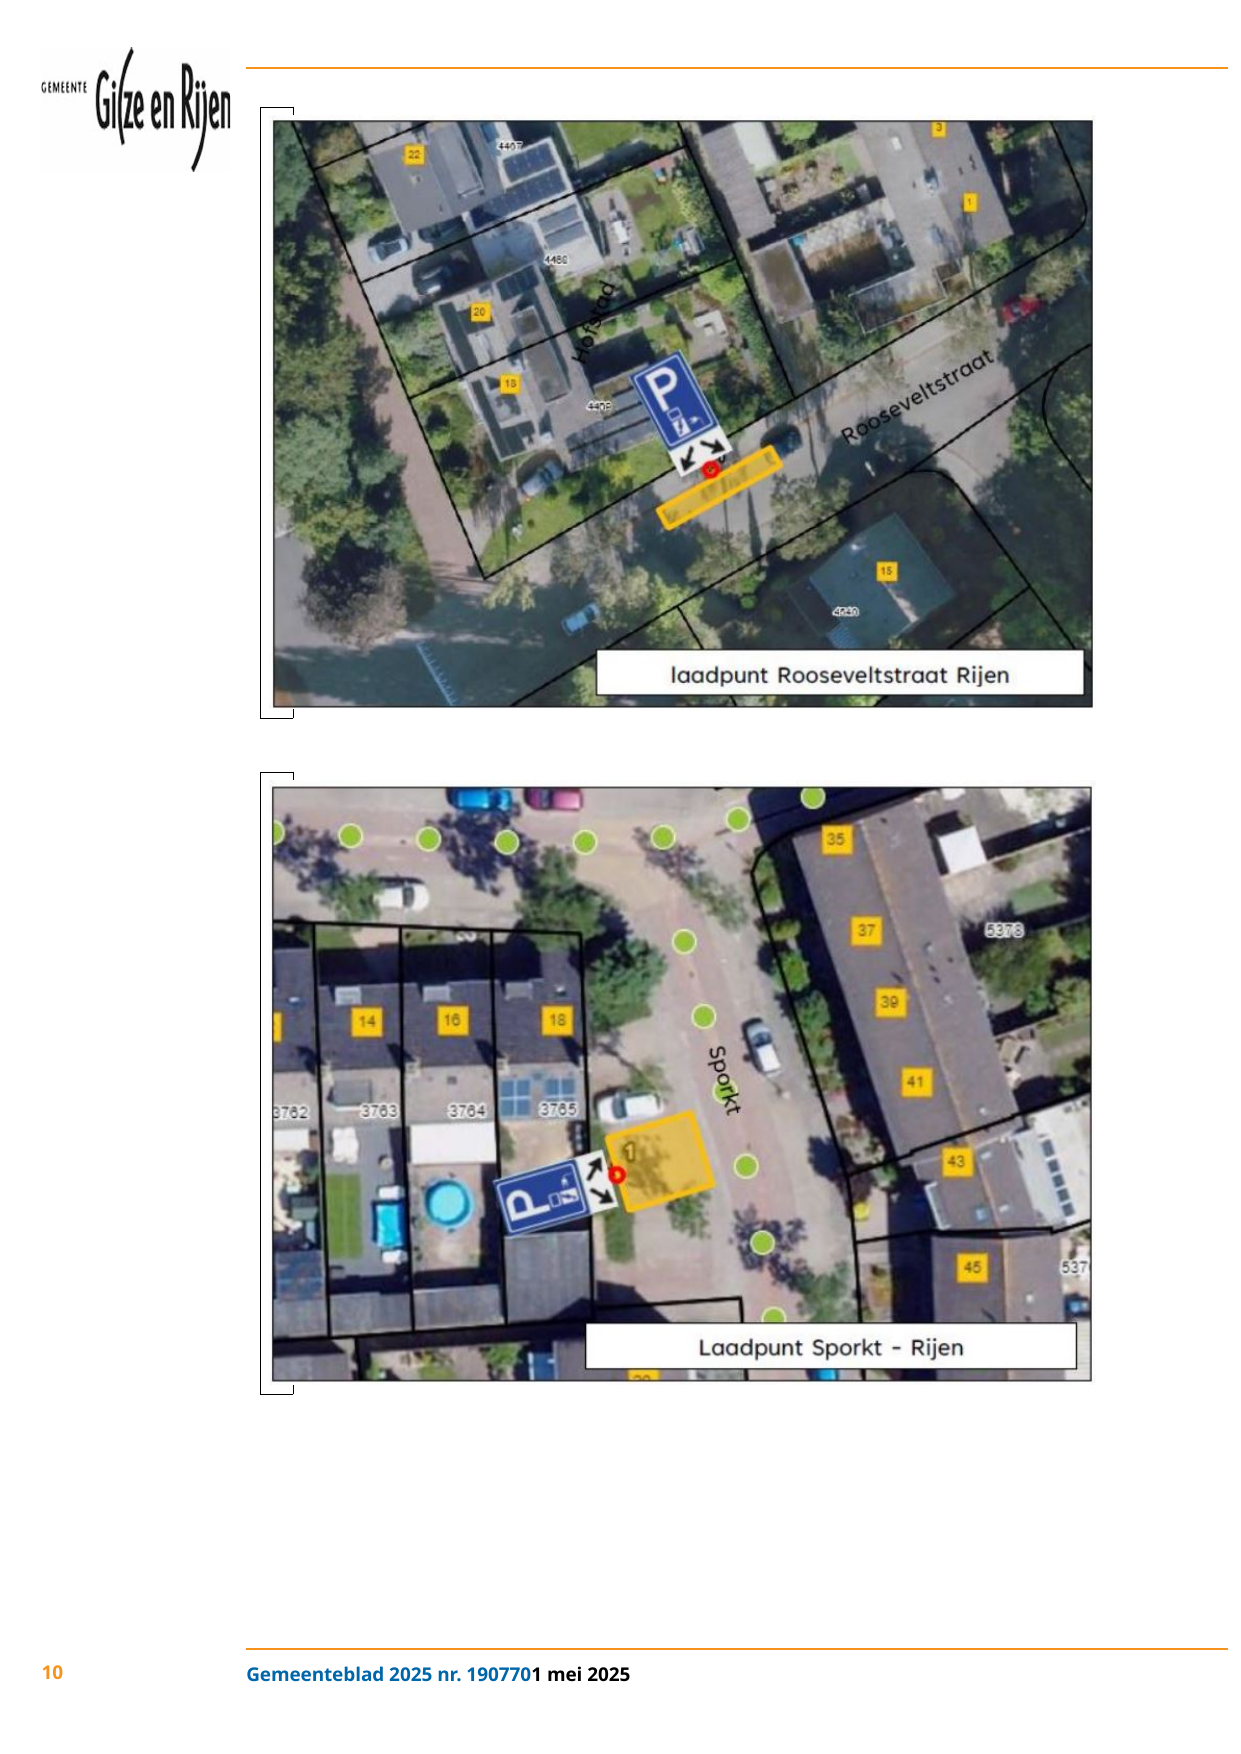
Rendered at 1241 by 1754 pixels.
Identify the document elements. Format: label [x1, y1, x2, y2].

picture [268, 780, 1096, 1385]
picture [41, 47, 231, 172]
picture [268, 115, 1096, 709]
